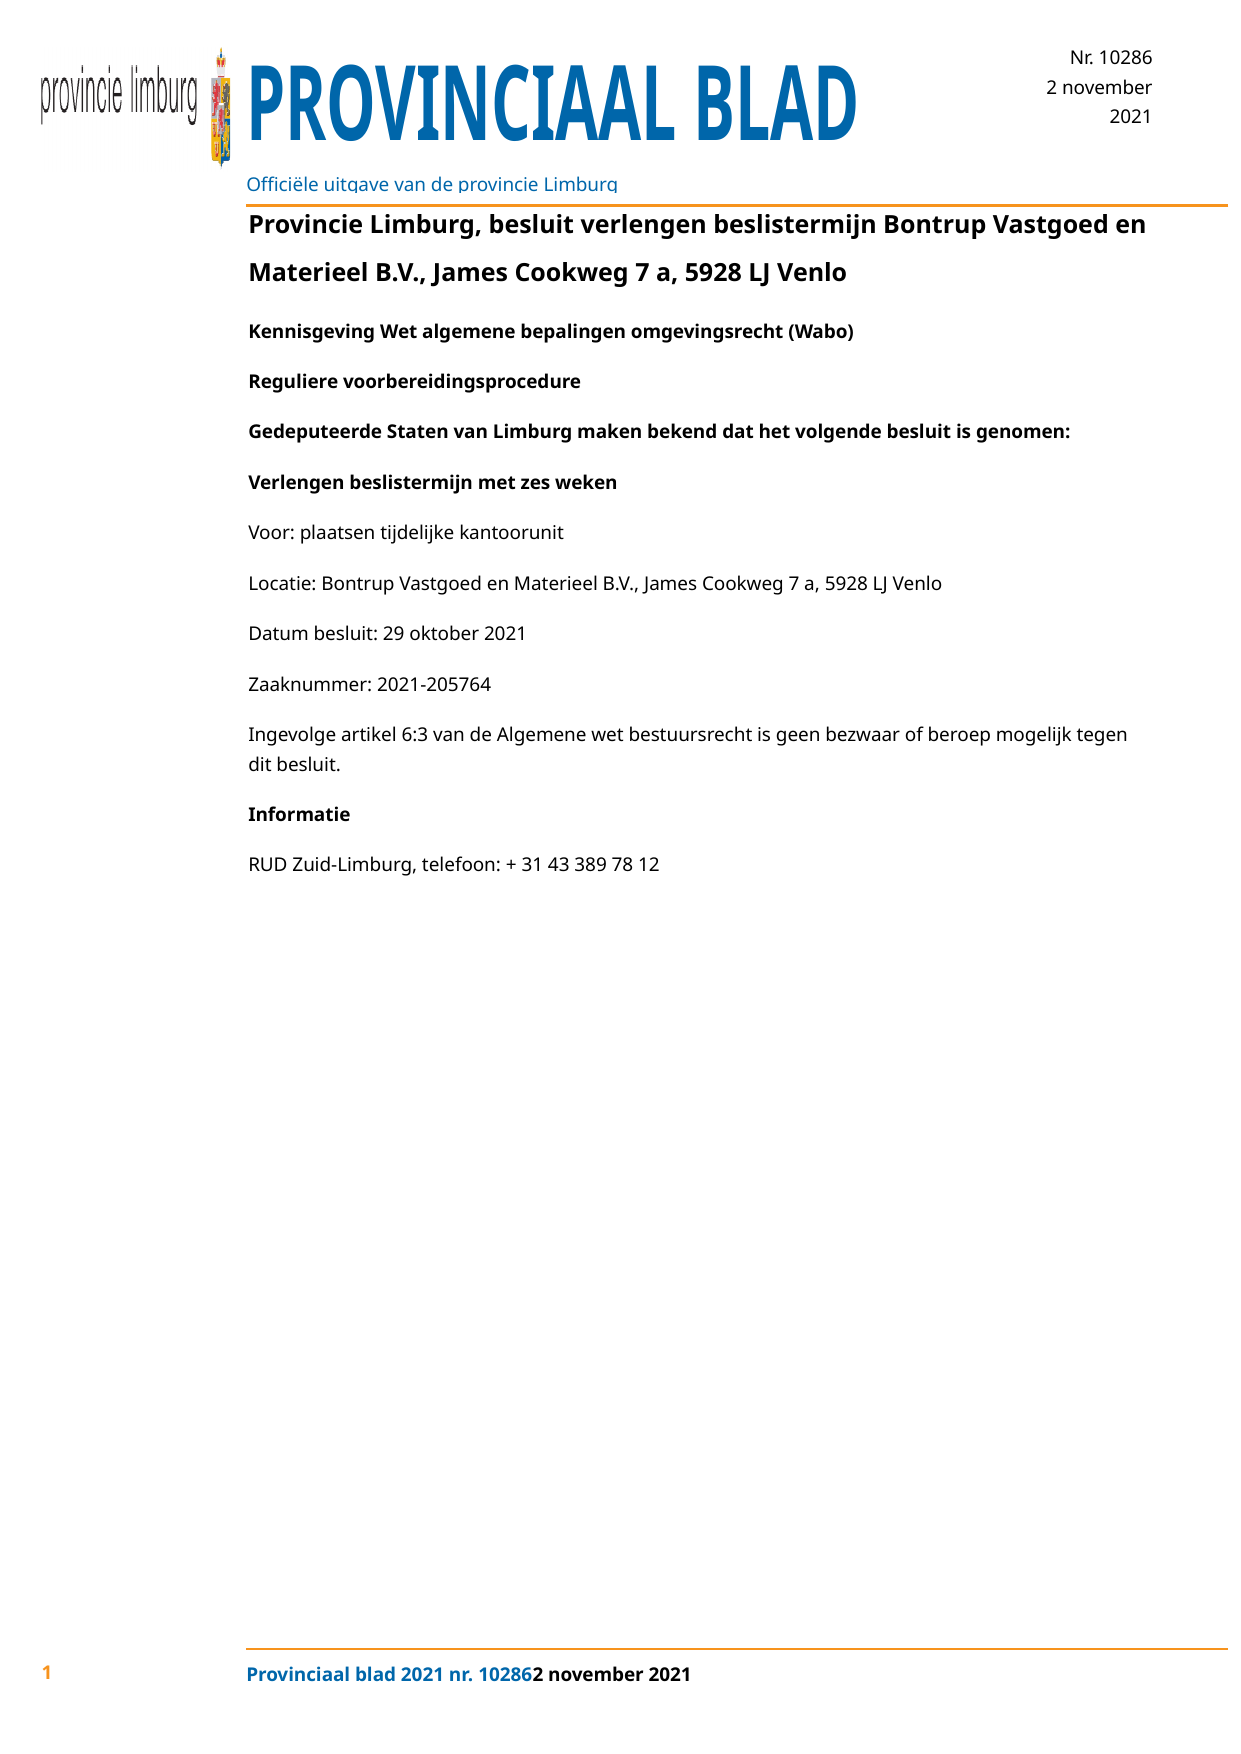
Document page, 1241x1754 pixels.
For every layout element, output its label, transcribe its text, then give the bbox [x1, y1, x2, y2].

text Datum besluit: 29 oktober 2021 [248, 620, 1152, 646]
text Reguliere voorbereidingsprocedure [248, 368, 1152, 394]
text Ingevolge artikel 6:3 van de Algemene wet bestuursrecht is geen bezwaar of beroep mogelijk tegen dit besluit. [248, 721, 1152, 777]
text Gedeputeerde Staten van Limburg maken bekend dat het volgende besluit is genomen: [248, 419, 1152, 444]
text Voor: plaatsen tijdelijke kantoorunit [248, 519, 1152, 545]
text Informatie [248, 801, 1152, 827]
text Kennisgeving Wet algemene bepalingen omgevingsrecht (Wabo) [248, 318, 1152, 344]
picture [41, 47, 231, 172]
text Provincie Limburg, besluit verlengen beslistermijn Bontrup Vastgoed en Materieel B.V., James Cookweg 7 a, 5928 LJ Venlo [248, 207, 1152, 288]
text Verlengen beslistermijn met zes weken [248, 469, 1152, 495]
text Zaaknummer: 2021-205764 [248, 671, 1152, 697]
text RUD Zuid-Limburg, telefoon: + 31 43 389 78 12 [248, 852, 1152, 877]
text Locatie: Bontrup Vastgoed en Materieel B.V., James Cookweg 7 a, 5928 LJ Venlo [248, 570, 1152, 596]
